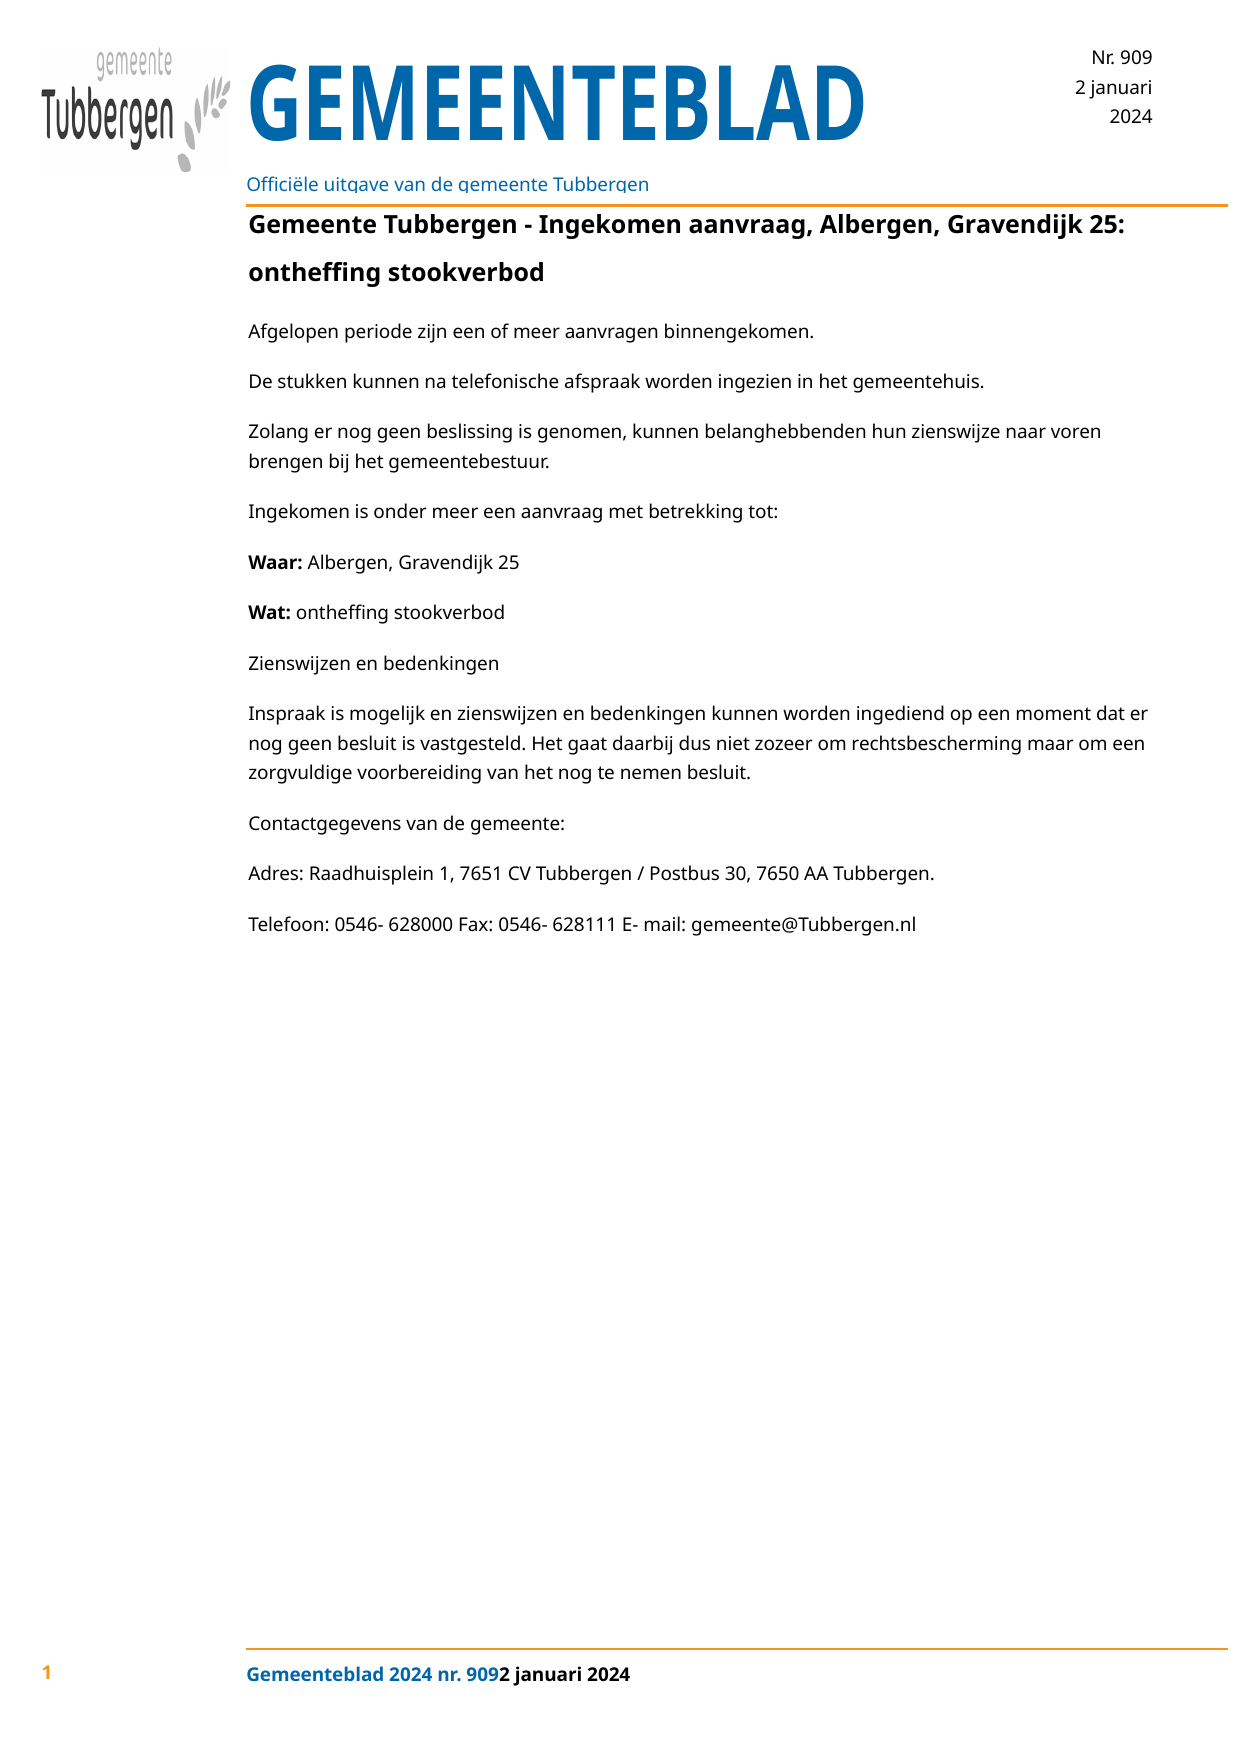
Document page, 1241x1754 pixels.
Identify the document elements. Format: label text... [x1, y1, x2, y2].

text Contactgegevens van de gemeente: [248, 810, 1152, 836]
text Telefoon: 0546- 628000 Fax: 0546- 628111 E- mail: gemeente@Tubbergen.nl [248, 911, 1152, 937]
picture [41, 47, 231, 172]
text Adres: Raadhuisplein 1, 7651 CV Tubbergen / Postbus 30, 7650 AA Tubbergen. [248, 860, 1152, 886]
text Zolang er nog geen beslissing is genomen, kunnen belanghebbenden hun zienswijze naar voren brengen bij het gemeentebestuur. [248, 419, 1152, 474]
text Wat: ontheffing stookverbod [248, 599, 1152, 625]
text Gemeente Tubbergen - Ingekomen aanvraag, Albergen, Gravendijk 25: ontheffing stookverbod [248, 207, 1152, 288]
text Inspraak is mogelijk en zienswijzen en bedenkingen kunnen worden ingediend op een moment dat er nog geen besluit is vastgesteld. Het gaat daarbij dus niet zozeer om rechtsbescherming maar om een zorgvuldige voorbereiding van het nog te nemen besluit. [248, 700, 1152, 785]
text De stukken kunnen na telefonische afspraak worden ingezien in het gemeentehuis. [248, 368, 1152, 394]
text Afgelopen periode zijn een of meer aanvragen binnengekomen. [248, 318, 1152, 344]
text Zienswijzen en bedenkingen [248, 650, 1152, 676]
text Ingekomen is onder meer een aanvraag met betrekking tot: [248, 499, 1152, 524]
text Waar: Albergen, Gravendijk 25 [248, 549, 1152, 575]
